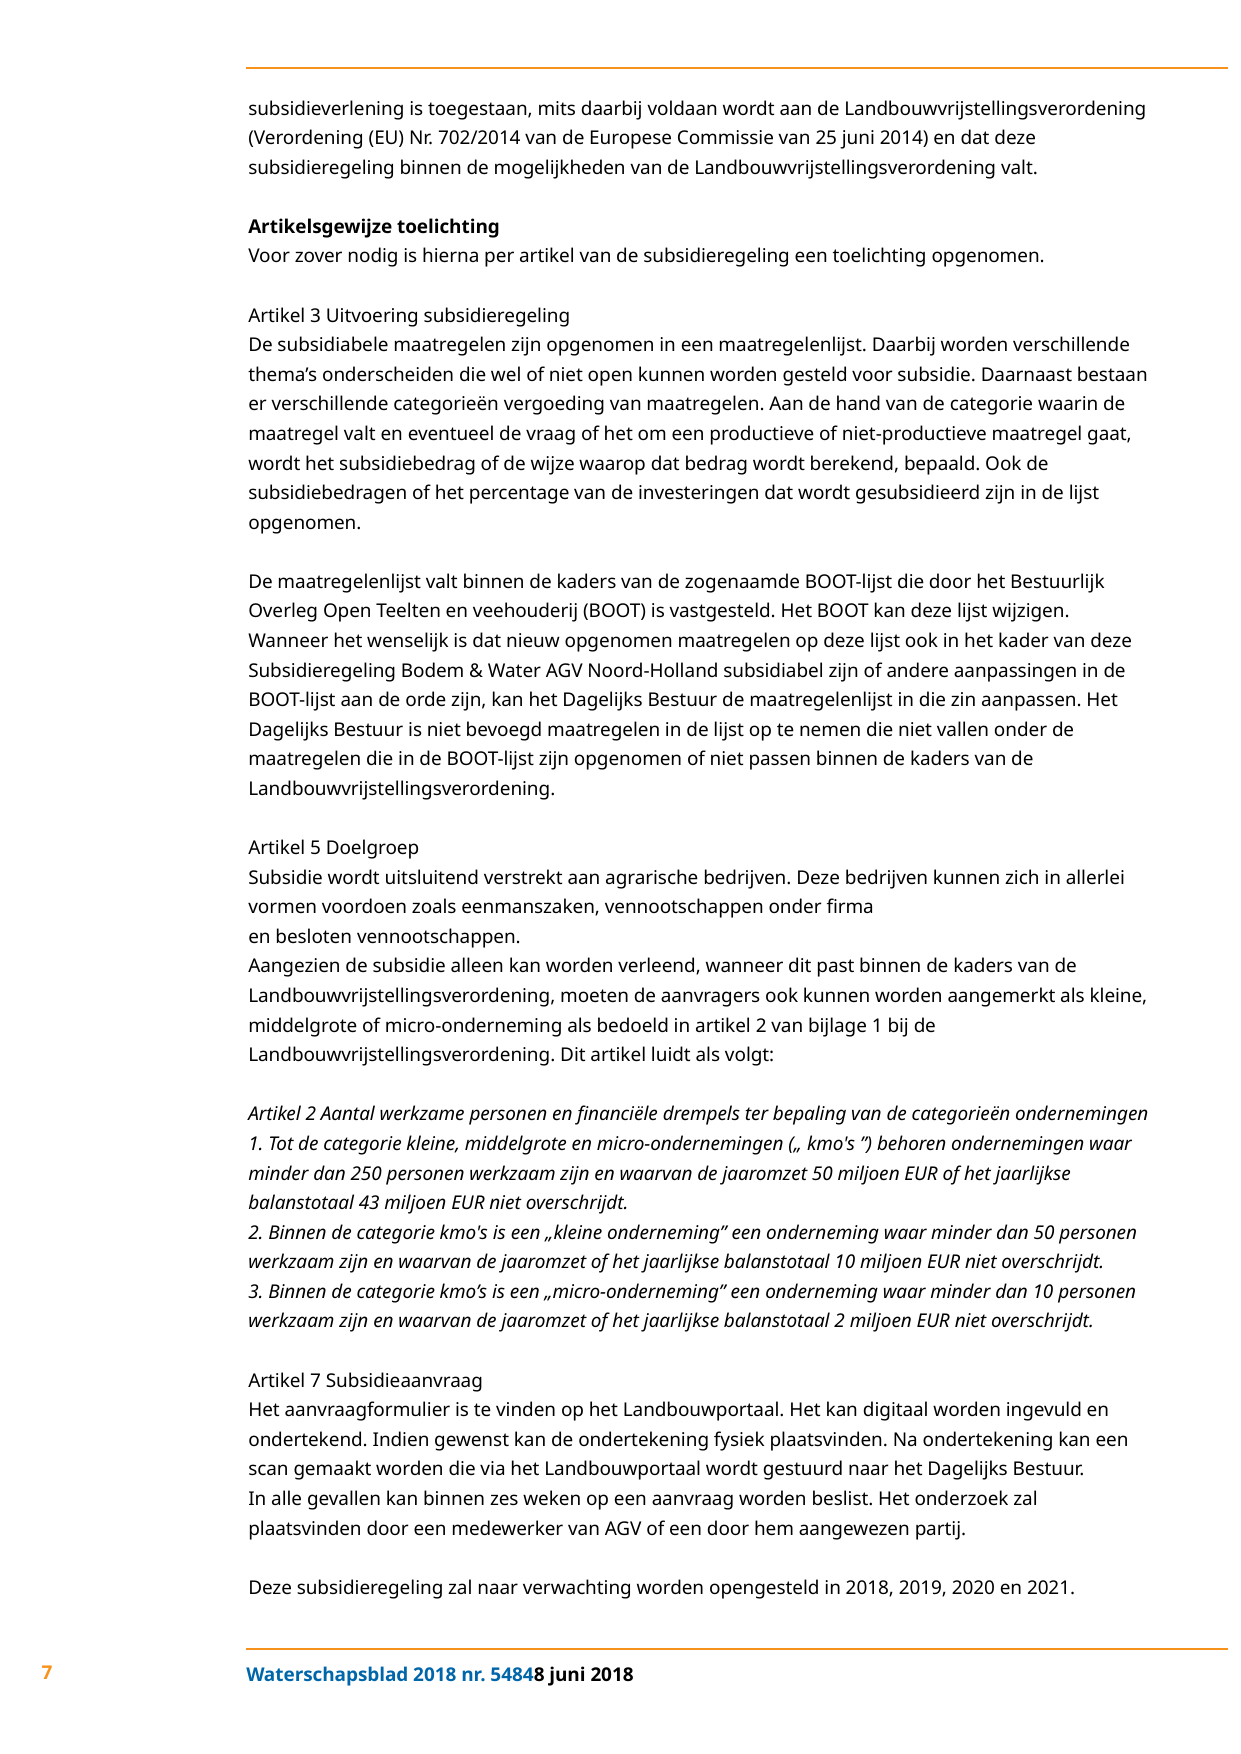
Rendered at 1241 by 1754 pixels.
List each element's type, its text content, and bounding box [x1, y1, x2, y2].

text De subsidiabele maatregelen zijn opgenomen in een maatregelenlijst. Daarbij worden verschillende thema’s onderscheiden die wel of niet open kunnen worden gesteld voor subsidie. Daarnaast bestaan er verschillende categorieën vergoeding van maatregelen. Aan de hand van de categorie waarin de maatregel valt en eventueel de vraag of het om een productieve of niet-productieve maatregel gaat, wordt het subsidiebedrag of de wijze waarop dat bedrag wordt berekend, bepaald. Ook de subsidiebedragen of het percentage van de investeringen dat wordt gesubsidieerd zijn in de lijst opgenomen. [248, 331, 1152, 535]
text Artikelsgewijze toelichting [248, 213, 1152, 239]
picture [41, 47, 231, 172]
text In alle gevallen kan binnen zes weken op een aanvraag worden beslist. Het onderzoek zal plaatsvinden door een medewerker van AGV of een door hem aangewezen partij. [248, 1485, 1152, 1541]
text Het aanvraagformulier is te vinden op het Landbouwportaal. Het kan digitaal worden ingevuld en ondertekend. Indien gewenst kan de ondertekening fysiek plaatsvinden. Na ondertekening kan een scan gemaakt worden die via het Landbouwportaal wordt gestuurd naar het Dagelijks Bestuur. [248, 1396, 1152, 1481]
text Artikel 7 Subsidieaanvraag [248, 1367, 1152, 1393]
text Deze subsidieregeling zal naar verwachting worden opengesteld in 2018, 2019, 2020 en 2021. [248, 1574, 1152, 1600]
text Artikel 5 Doelgroep [248, 834, 1152, 860]
text Artikel 2 Aantal werkzame personen en financiële drempels ter bepaling van de categorieën ondernemingen [248, 1101, 1152, 1126]
text Subsidie wordt uitsluitend verstrekt aan agrarische bedrijven. Deze bedrijven kunnen zich in allerlei vormen voordoen zoals eenmanszaken, vennootschappen onder firma [248, 864, 1152, 919]
text 2. Binnen de categorie kmo's is een „kleine onderneming” een onderneming waar minder dan 50 personen werkzaam zijn en waarvan de jaaromzet of het jaarlijkse balanstotaal 10 miljoen EUR niet overschrijdt. [248, 1219, 1152, 1274]
text subsidieverlening is toegestaan, mits daarbij voldaan wordt aan de Landbouwvrijstellingsverordening (Verordening (EU) Nr. 702/2014 van de Europese Commissie van 25 juni 2014) en dat deze subsidieregeling binnen de mogelijkheden van de Landbouwvrijstellingsverordening valt. [248, 95, 1152, 180]
text en besloten vennootschappen. [248, 923, 1152, 949]
text De maatregelenlijst valt binnen de kaders van de zogenaamde BOOT-lijst die door het Bestuurlijk Overleg Open Teelten en veehouderij (BOOT) is vastgesteld. Het BOOT kan deze lijst wijzigen. Wanneer het wenselijk is dat nieuw opgenomen maatregelen op deze lijst ook in het kader van deze Subsidieregeling Bodem & Water AGV Noord-Holland subsidiabel zijn of andere aanpassingen in de BOOT-lijst aan de orde zijn, kan het Dagelijks Bestuur de maatregelenlijst in die zin aanpassen. Het Dagelijks Bestuur is niet bevoegd maatregelen in de lijst op te nemen die niet vallen onder de maatregelen die in de BOOT-lijst zijn opgenomen of niet passen binnen de kaders van de Landbouwvrijstellingsverordening. [248, 568, 1152, 801]
text Aangezien de subsidie alleen kan worden verleend, wanneer dit past binnen de kaders van de Landbouwvrijstellingsverordening, moeten de aanvragers ook kunnen worden aangemerkt als kleine, middelgrote of micro-onderneming als bedoeld in artikel 2 van bijlage 1 bij de Landbouwvrijstellingsverordening. Dit artikel luidt als volgt: [248, 953, 1152, 1067]
text Artikel 3 Uitvoering subsidieregeling [248, 302, 1152, 328]
text 1. Tot de categorie kleine, middelgrote en micro-ondernemingen („ kmo's ”) behoren ondernemingen waar minder dan 250 personen werkzaam zijn en waarvan de jaaromzet 50 miljoen EUR of het jaarlijkse balanstotaal 43 miljoen EUR niet overschrijdt. [248, 1130, 1152, 1215]
text Voor zover nodig is hierna per artikel van de subsidieregeling een toelichting opgenomen. [248, 243, 1152, 268]
text 3. Binnen de categorie kmo’s is een „micro-onderneming” een onderneming waar minder dan 10 personen werkzaam zijn en waarvan de jaaromzet of het jaarlijkse balanstotaal 2 miljoen EUR niet overschrijdt. [248, 1278, 1152, 1333]
